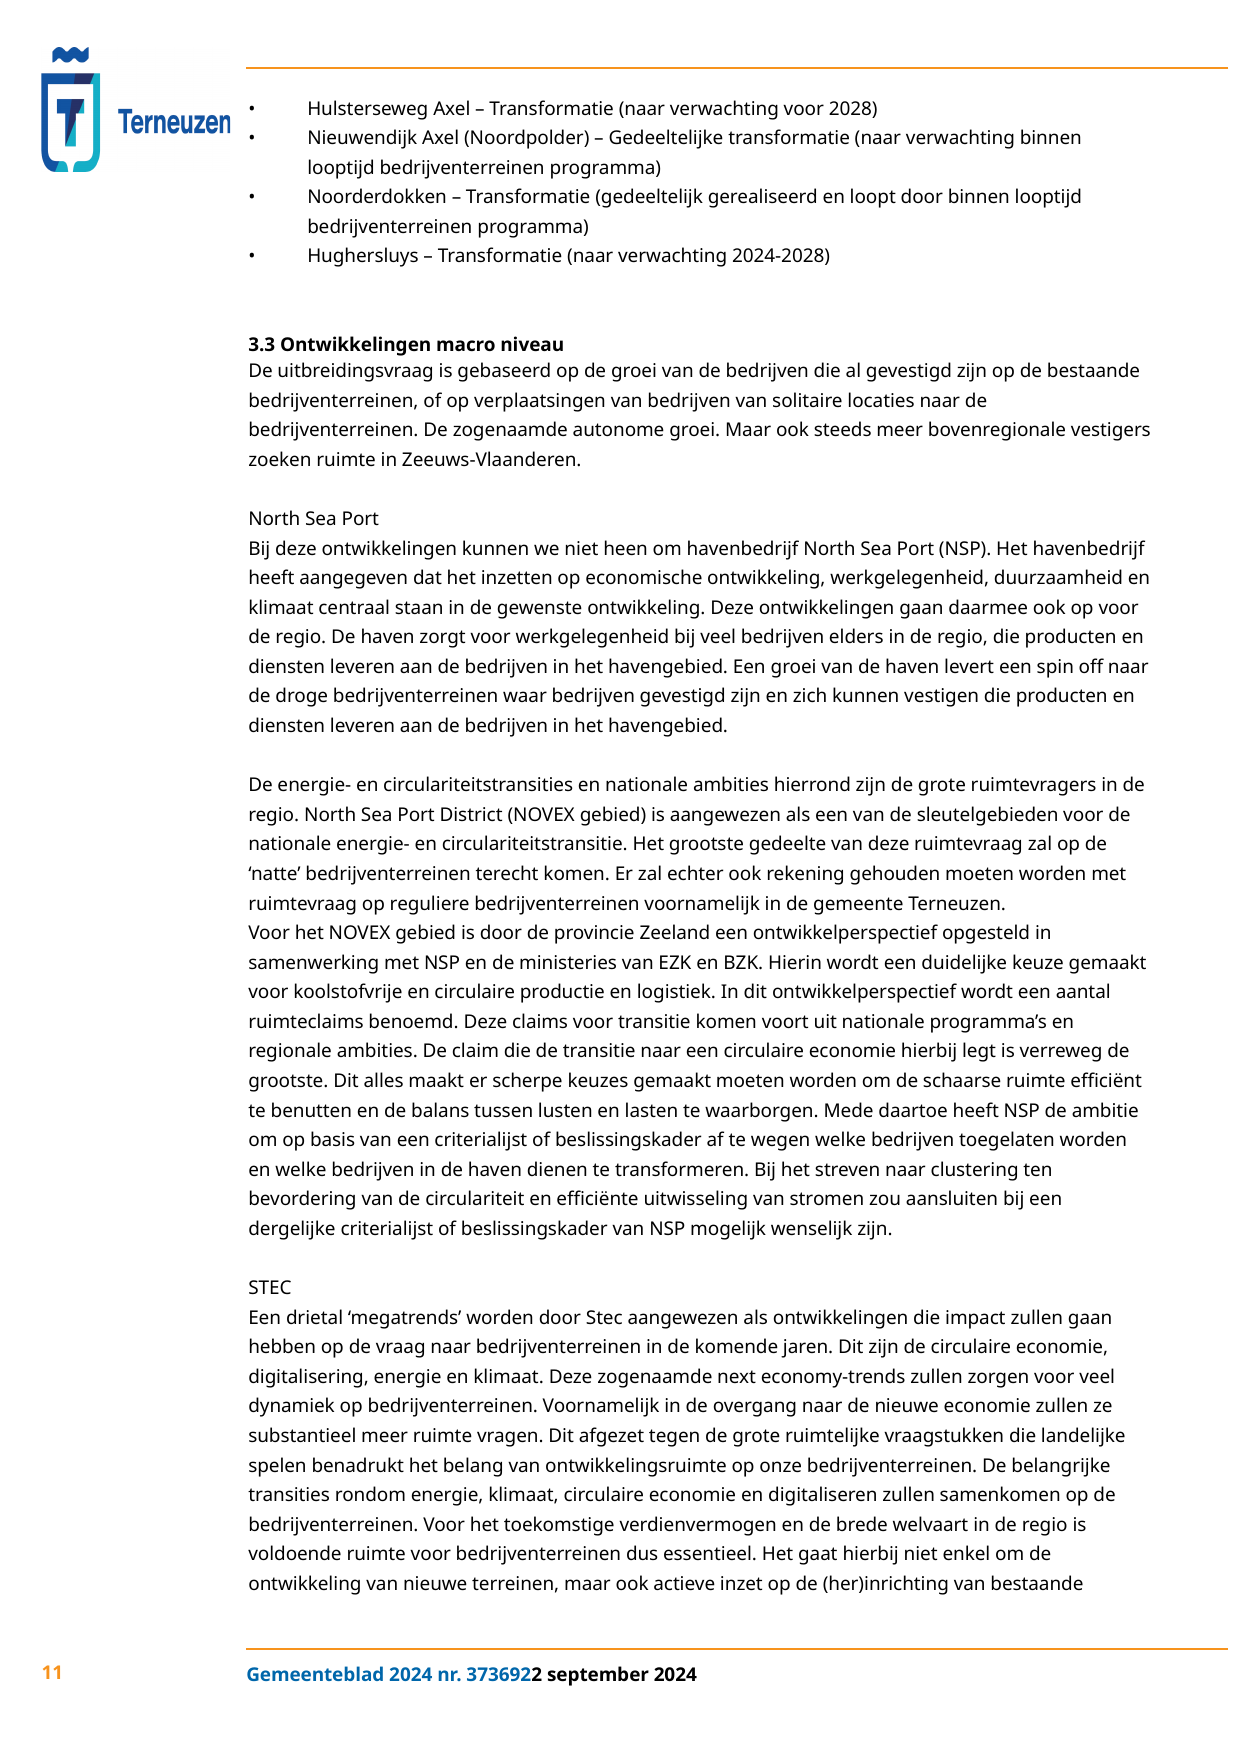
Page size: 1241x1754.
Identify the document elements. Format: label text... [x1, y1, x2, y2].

text Bij deze ontwikkelingen kunnen we niet heen om havenbedrijf North Sea Port (NSP). Het havenbedrijf heeft aangegeven dat het inzetten op economische ontwikkeling, werkgelegenheid, duurzaamheid en klimaat centraal staan in de gewenste ontwikkeling. Deze ontwikkelingen gaan daarmee ook op voor de regio. De haven zorgt voor werkgelegenheid bij veel bedrijven elders in de regio, die producten en diensten leveren aan de bedrijven in het havengebied. Een groei van de haven levert een spin off naar de droge bedrijventerreinen waar bedrijven gevestigd zijn en zich kunnen vestigen die producten en diensten leveren aan de bedrijven in het havengebied. [248, 535, 1152, 738]
text Voor het NOVEX gebied is door de provincie Zeeland een ontwikkelperspectief opgesteld in samenwerking met NSP en de ministeries van EZK en BZK. Hierin wordt een duidelijke keuze gemaakt voor koolstofvrije en circulaire productie en logistiek. In dit ontwikkelperspectief wordt een aantal ruimteclaims benoemd. Deze claims voor transitie komen voort uit nationale programma’s en regionale ambities. De claim die de transitie naar een circulaire economie hierbij legt is verreweg de grootste. Dit alles maakt er scherpe keuzes gemaakt moeten worden om de schaarse ruimte efficiënt te benutten en de balans tussen lusten en lasten te waarborgen. Mede daartoe heeft NSP de ambitie om op basis van een criterialijst of beslissingskader af te wegen welke bedrijven toegelaten worden en welke bedrijven in de haven dienen te transformeren. Bij het streven naar clustering ten bevordering van de circulariteit en efficiënte uitwisseling van stromen zou aansluiten bij een dergelijke criterialijst of beslissingskader van NSP mogelijk wenselijk zijn. [248, 919, 1152, 1241]
list Hulsterseweg Axel – Transformatie (naar verwachting voor 2028) [248, 95, 1152, 121]
text 3.3 Ontwikkelingen macro niveau [248, 331, 1152, 357]
list Hughersluys – Transformatie (naar verwachting 2024-2028) [248, 243, 1152, 268]
list Noorderdokken – Transformatie (gedeeltelijk gerealiseerd en loopt door binnen looptijd bedrijventerreinen programma) [248, 183, 1152, 239]
text Een drietal ‘megatrends’ worden door Stec aangewezen als ontwikkelingen die impact zullen gaan hebben op de vraag naar bedrijventerreinen in de komende jaren. Dit zijn de circulaire economie, digitalisering, energie en klimaat. Deze zogenaamde next economy-trends zullen zorgen voor veel dynamiek op bedrijventerreinen. Voornamelijk in de overgang naar de nieuwe economie zullen ze substantieel meer ruimte vragen. Dit afgezet tegen de grote ruimtelijke vraagstukken die landelijke spelen benadrukt het belang van ontwikkelingsruimte op onze bedrijventerreinen. De belangrijke transities rondom energie, klimaat, circulaire economie en digitaliseren zullen samenkomen op de bedrijventerreinen. Voor het toekomstige verdienvermogen en de brede welvaart in de regio is voldoende ruimte voor bedrijventerreinen dus essentieel. Het gaat hierbij niet enkel om de ontwikkeling van nieuwe terreinen, maar ook actieve inzet op de (her)inrichting van bestaande [248, 1304, 1152, 1596]
text De energie- en circulariteitstransities en nationale ambities hierrond zijn de grote ruimtevragers in de regio. North Sea Port District (NOVEX gebied) is aangewezen als een van de sleutelgebieden voor de nationale energie- en circulariteitstransitie. Het grootste gedeelte van deze ruimtevraag zal op de ‘natte’ bedrijventerreinen terecht komen. Er zal echter ook rekening gehouden moeten worden met ruimtevraag op reguliere bedrijventerreinen voornamelijk in de gemeente Terneuzen. [248, 771, 1152, 915]
text De uitbreidingsvraag is gebaseerd op de groei van de bedrijven die al gevestigd zijn op de bestaande bedrijventerreinen, of op verplaatsingen van bedrijven van solitaire locaties naar de bedrijventerreinen. De zogenaamde autonome groei. Maar ook steeds meer bovenregionale vestigers zoeken ruimte in Zeeuws-Vlaanderen. [248, 357, 1152, 472]
text North Sea Port [248, 505, 1152, 531]
text STEC [248, 1274, 1152, 1300]
list Nieuwendijk Axel (Noordpolder) – Gedeeltelijke transformatie (naar verwachting binnen looptijd bedrijventerreinen programma) [248, 124, 1152, 180]
picture [41, 47, 231, 172]
